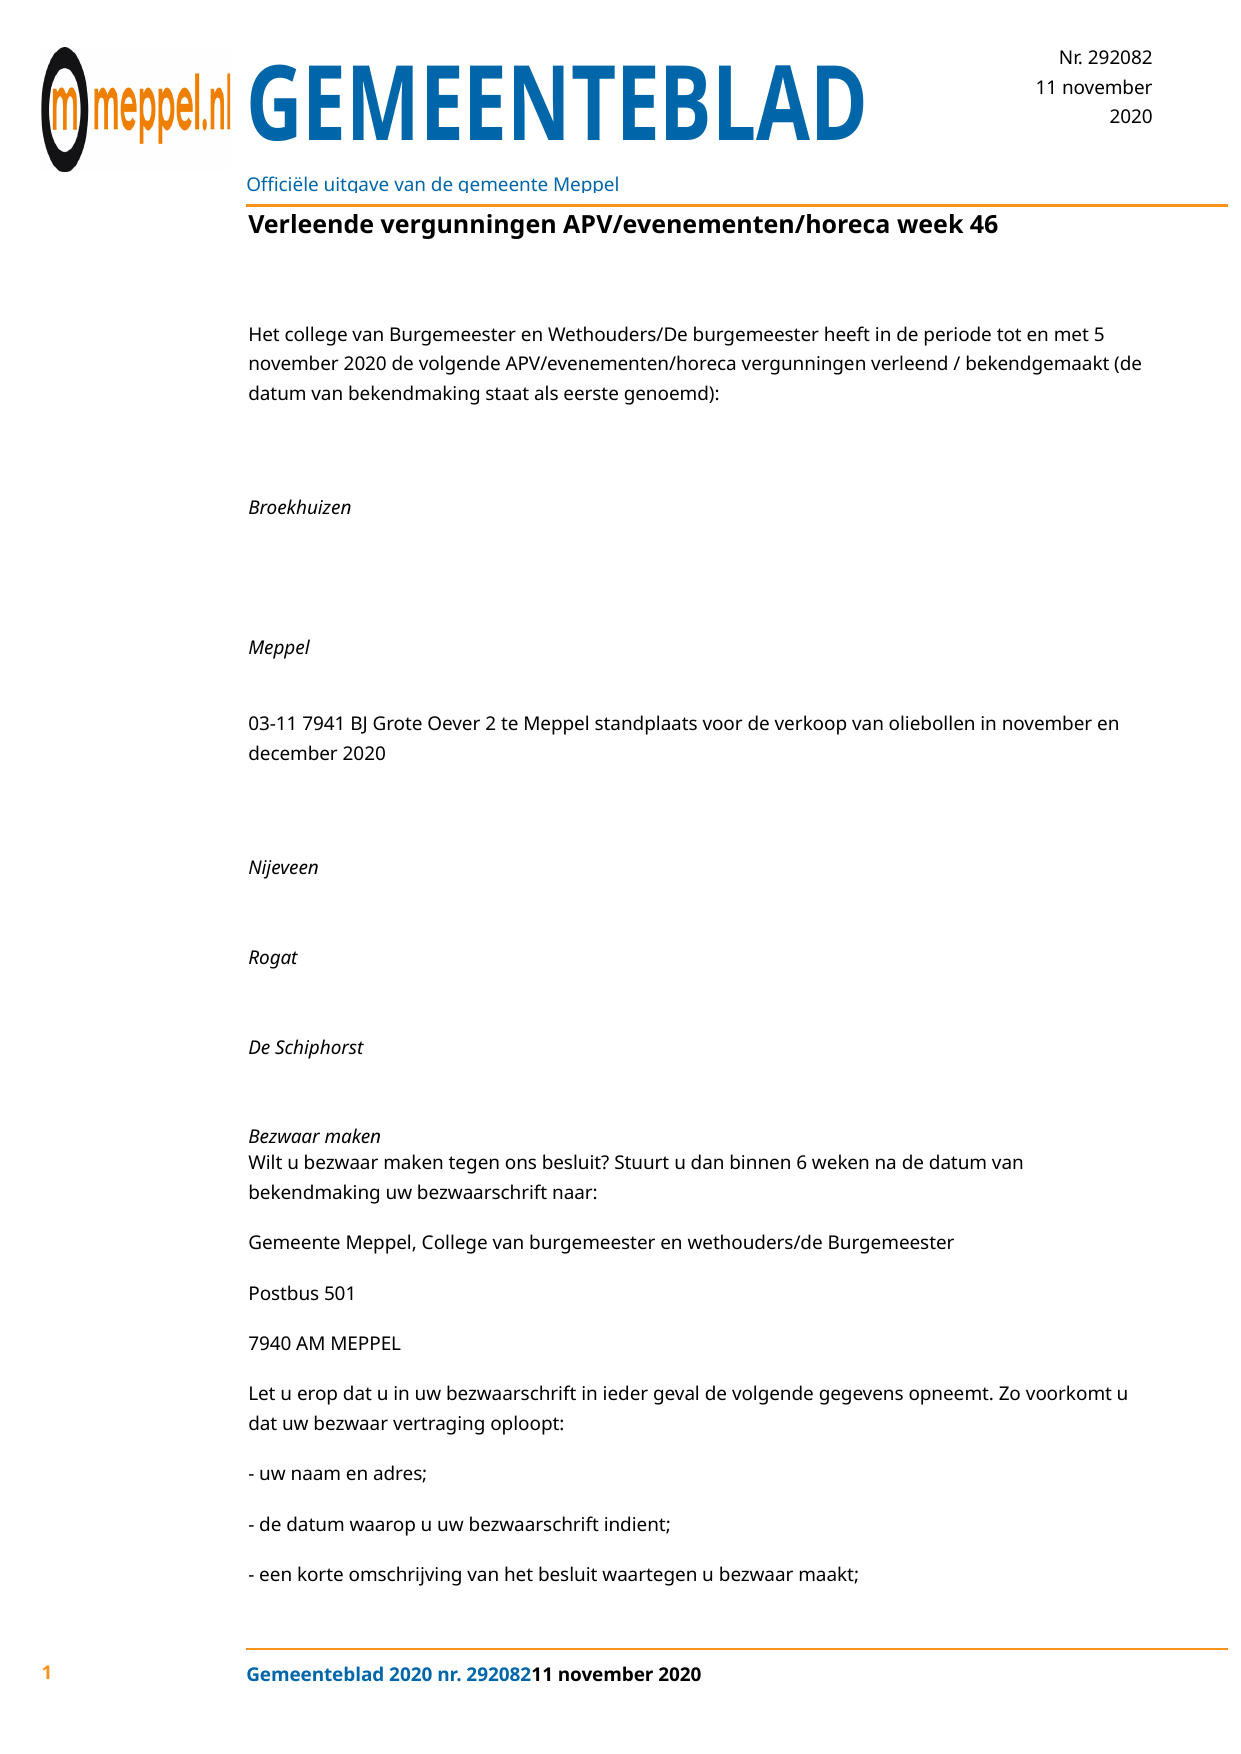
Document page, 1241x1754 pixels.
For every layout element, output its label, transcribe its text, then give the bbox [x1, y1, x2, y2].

text 7940 AM MEPPEL [248, 1330, 1152, 1356]
text Verleende vergunningen APV/evenementen/horeca week 46 [248, 207, 1152, 241]
text 03-11 7941 BJ Grote Oever 2 te Meppel standplaats voor de verkoop van oliebollen in november en december 2020 [248, 711, 1152, 766]
text - een korte omschrijving van het besluit waartegen u bezwaar maakt; [248, 1561, 1152, 1587]
text Postbus 501 [248, 1280, 1152, 1305]
text Rogat [248, 944, 1152, 970]
text Let u erop dat u in uw bezwaarschrift in ieder geval de volgende gegevens opneemt. Zo voorkomt u dat uw bezwaar vertraging oploopt: [248, 1381, 1152, 1436]
text Broekhuizen [248, 494, 1152, 520]
text - uw naam en adres; [248, 1461, 1152, 1486]
text Bezwaar maken [248, 1123, 1152, 1149]
text De Schiphorst [248, 1034, 1152, 1059]
picture [41, 47, 231, 172]
text Gemeente Meppel, College van burgemeester en wethouders/de Burgemeester [248, 1229, 1152, 1255]
text Nijeveen [248, 854, 1152, 880]
text Het college van Burgemeester en Wethouders/De burgemeester heeft in de periode tot en met 5 november 2020 de volgende APV/evenementen/horeca vergunningen verleend / bekendgemaakt (de datum van bekendmaking staat als eerste genoemd): [248, 321, 1152, 406]
text Meppel [248, 634, 1152, 660]
text - de datum waarop u uw bezwaarschrift indient; [248, 1511, 1152, 1537]
text Wilt u bezwaar maken tegen ons besluit? Stuurt u dan binnen 6 weken na de datum van bekendmaking uw bezwaarschrift naar: [248, 1149, 1152, 1204]
